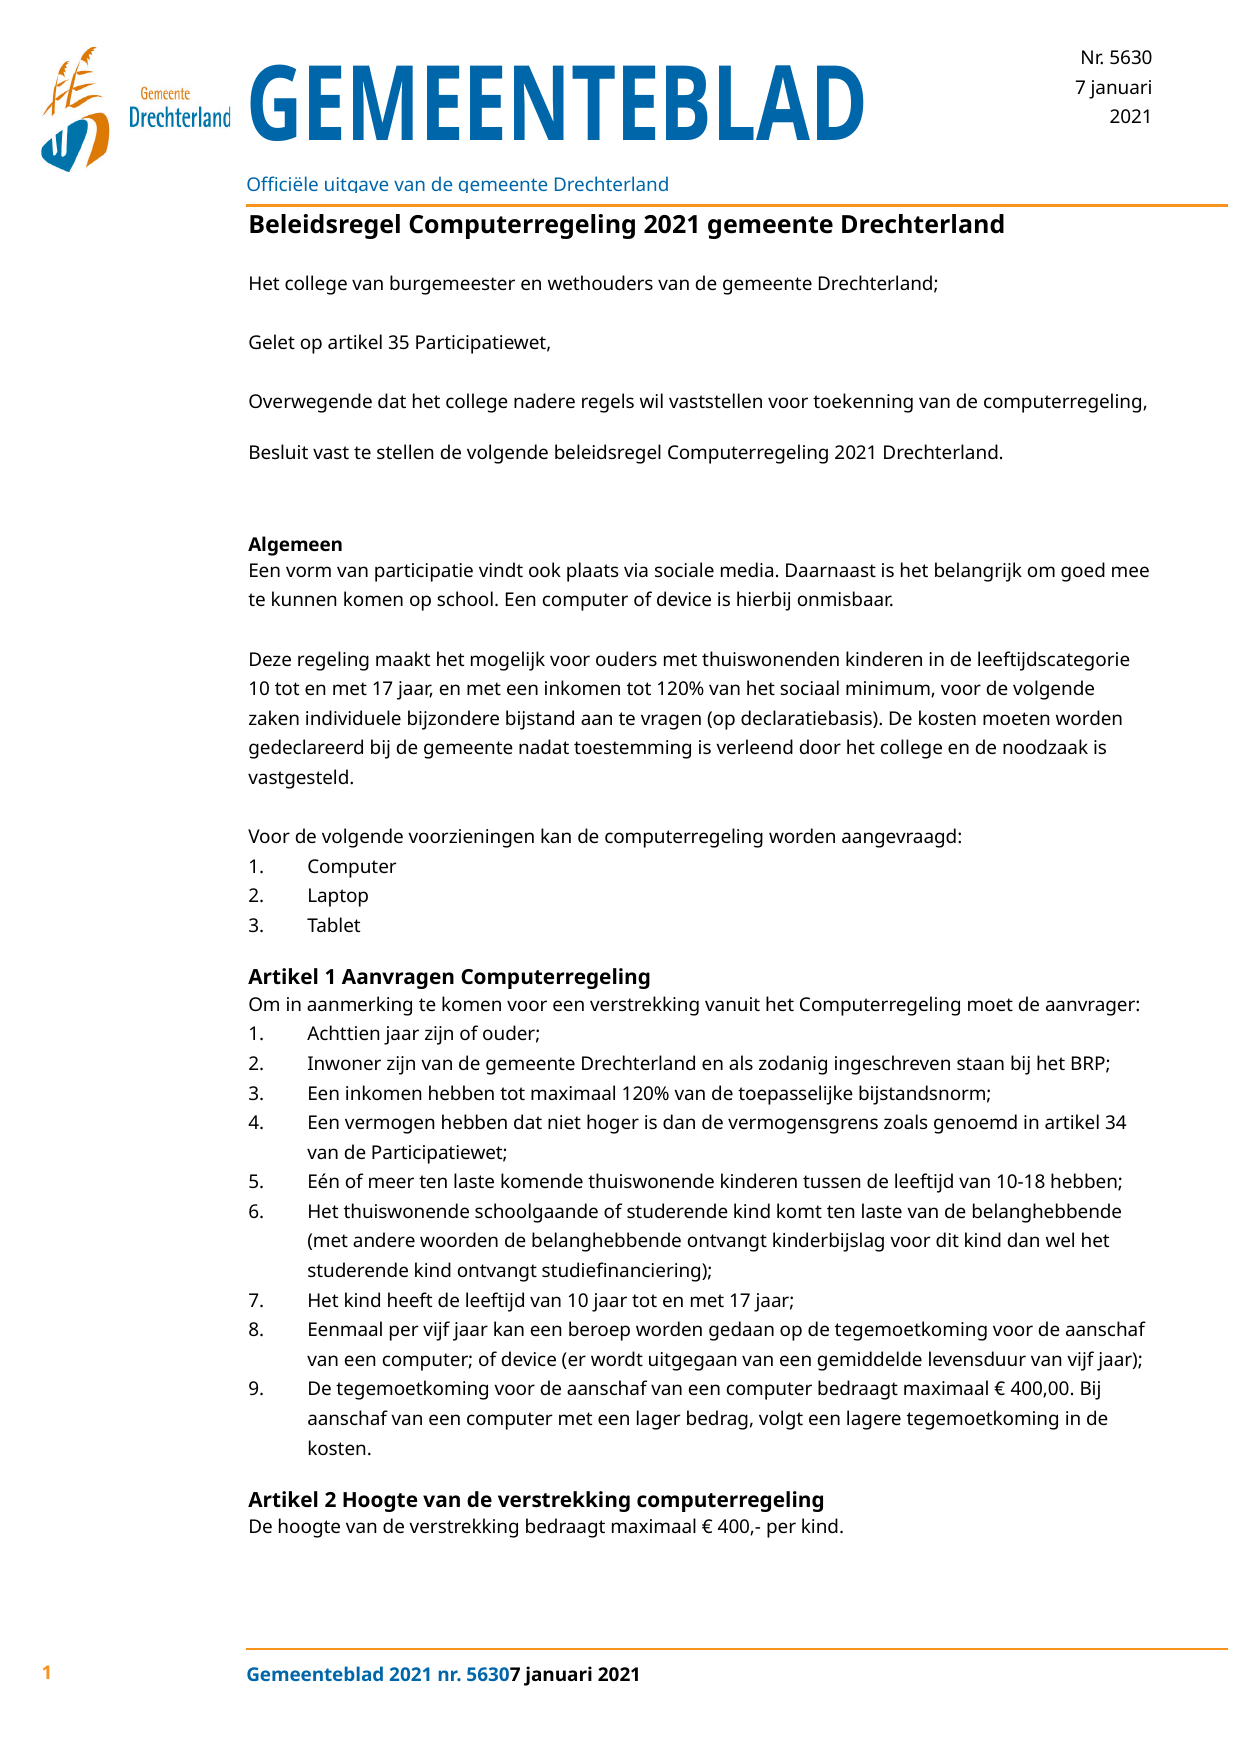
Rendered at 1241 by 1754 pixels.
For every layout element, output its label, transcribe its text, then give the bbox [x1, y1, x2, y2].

text Gelet op artikel 35 Participatiewet, [248, 329, 1152, 355]
text Het college van burgemeester en wethouders van de gemeente Drechterland; [248, 270, 1152, 296]
text Een vorm van participatie vindt ook plaats via sociale media. Daarnaast is het belangrijk om goed mee te kunnen komen op school. Een computer of device is hierbij onmisbaar. [248, 557, 1152, 612]
text Besluit vast te stellen de volgende beleidsregel Computerregeling 2021 Drechterland. [248, 439, 1152, 465]
picture [41, 47, 231, 172]
text Deze regeling maakt het mogelijk voor ouders met thuiswonenden kinderen in de leeftijdscategorie 10 tot en met 17 jaar, en met een inkomen tot 120% van het sociaal minimum, voor de volgende zaken individuele bijzondere bijstand aan te vragen (op declaratiebasis). De kosten moeten worden gedeclareerd bij de gemeente nadat toestemming is verleend door het college en de noodzaak is vastgesteld. [248, 646, 1152, 790]
list Eenmaal per vijf jaar kan een beroep worden gedaan op de tegemoetkoming voor de aanschaf van een computer; of device (er wordt uitgegaan van een gemiddelde levensduur van vijf jaar); [248, 1316, 1152, 1372]
list Tablet [248, 912, 1152, 938]
text Algemeen [248, 531, 1152, 557]
text Beleidsregel Computerregeling 2021 gemeente Drechterland [248, 207, 1152, 241]
list Het thuiswonende schoolgaande of studerende kind komt ten laste van de belanghebbende (met andere woorden de belanghebbende ontvangt kinderbijslag voor dit kind dan wel het studerende kind ontvangt studiefinanciering); [248, 1198, 1152, 1283]
text Om in aanmerking te komen voor een verstrekking vanuit het Computerregeling moet de aanvrager: [248, 991, 1152, 1017]
list Achttien jaar zijn of ouder; [248, 1021, 1152, 1046]
text Voor de volgende voorzieningen kan de computerregeling worden aangevraagd: [248, 823, 1152, 849]
picture [226, 115, 231, 124]
text Artikel 2 Hoogte van de verstrekking computerregeling [248, 1485, 1152, 1513]
list Inwoner zijn van de gemeente Drechterland en als zodanig ingeschreven staan bij het BRP; [248, 1050, 1152, 1076]
text Overwegende dat het college nadere regels wil vaststellen voor toekenning van de computerregeling, [248, 389, 1152, 414]
list Computer [248, 853, 1152, 879]
text De hoogte van de verstrekking bedraagt maximaal € 400,- per kind. [248, 1513, 1152, 1539]
list Een vermogen hebben dat niet hoger is dan de vermogensgrens zoals genoemd in artikel 34 van de Participatiewet; [248, 1109, 1152, 1164]
list Het kind heeft de leeftijd van 10 jaar tot en met 17 jaar; [248, 1287, 1152, 1312]
text Artikel 1 Aanvragen Computerregeling [248, 962, 1152, 991]
picture [41, 158, 64, 172]
list Een inkomen hebben tot maximaal 120% van de toepasselijke bijstandsnorm; [248, 1080, 1152, 1105]
list De tegemoetkoming voor de aanschaf van een computer bedraagt maximaal € 400,00. Bij aanschaf van een computer met een lager bedrag, volgt een lagere tegemoetkoming in de kosten. [248, 1376, 1152, 1460]
list Eén of meer ten laste komende thuiswonende kinderen tussen de leeftijd van 10-18 hebben; [248, 1168, 1152, 1194]
list Laptop [248, 882, 1152, 908]
